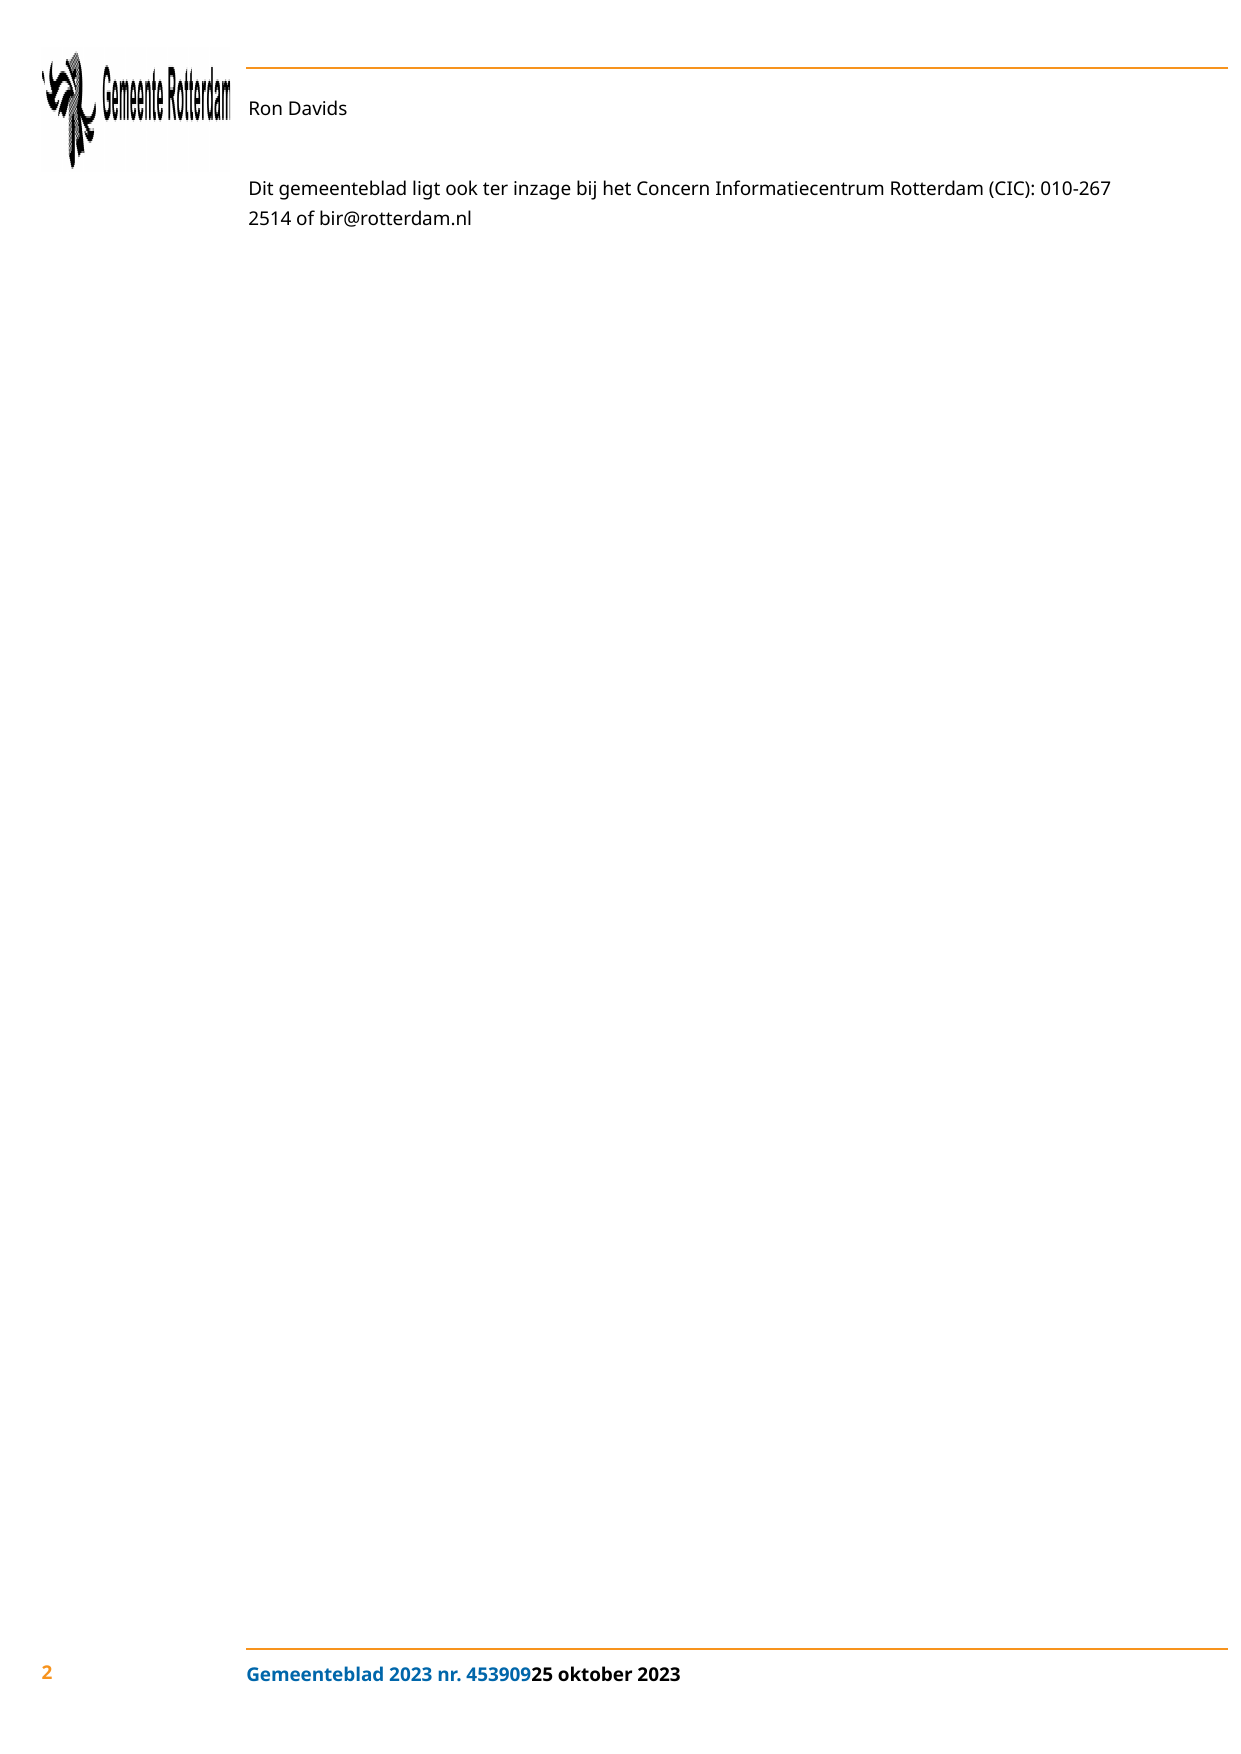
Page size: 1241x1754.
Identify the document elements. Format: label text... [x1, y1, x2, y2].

picture [41, 47, 231, 172]
text Dit gemeenteblad ligt ook ter inzage bij het Concern Informatiecentrum Rotterdam (CIC): 010-267 2514 of bir@rotterdam.nl [248, 175, 1152, 231]
text Ron Davids [248, 95, 1152, 121]
